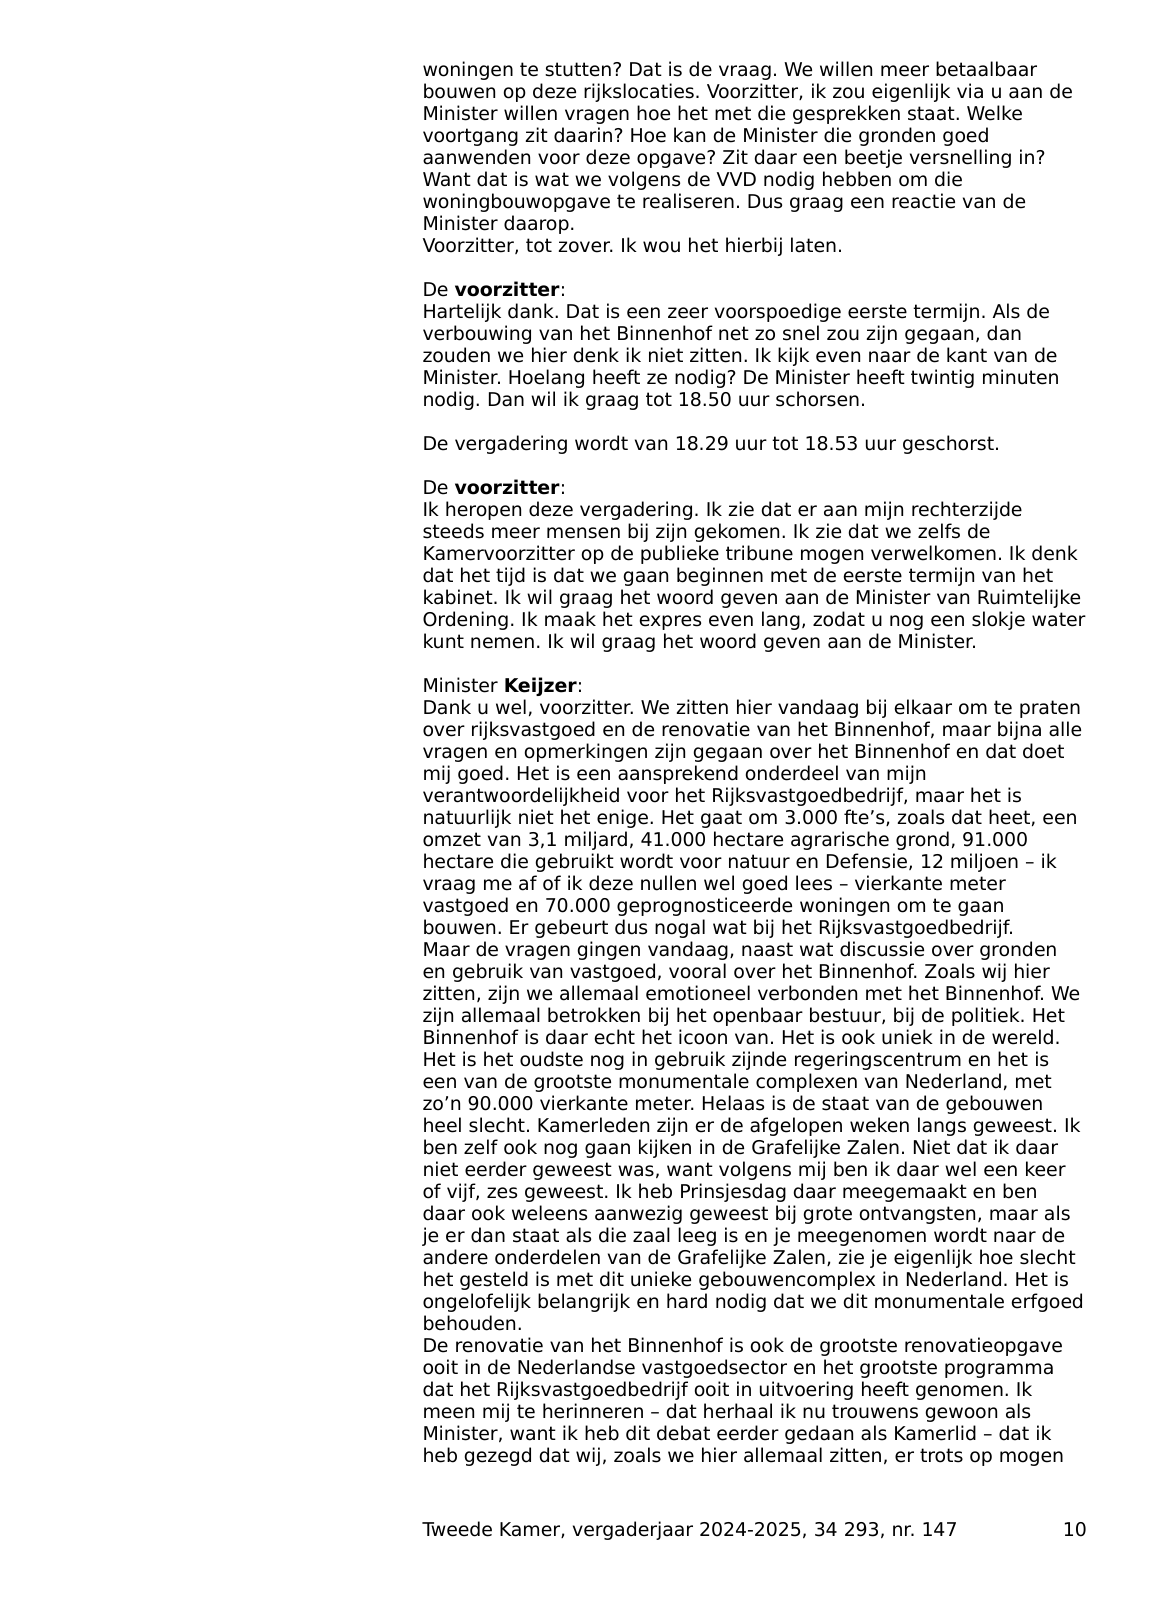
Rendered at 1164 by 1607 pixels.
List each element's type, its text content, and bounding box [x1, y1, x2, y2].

text woningen te stutten? Dat is de vraag. We willen meer betaalbaar bouwen op deze rijkslocaties. Voorzitter, ik zou eigenlijk via u aan de Minister willen vragen hoe het met die gesprekken staat. Welke voortgang zit daarin? Hoe kan de Minister die gronden goed aanwenden voor deze opgave? Zit daar een beetje versnelling in? Want dat is wat we volgens de VVD nodig hebben om die woningbouwopgave te realiseren. Dus graag een reactie van de Minister daarop. [422, 59, 1087, 235]
text Minister Keijzer: [422, 675, 1087, 697]
text De vergadering wordt van 18.29 uur tot 18.53 uur geschorst. [422, 433, 1087, 455]
text De voorzitter: [422, 477, 1087, 499]
text De voorzitter: [422, 279, 1087, 301]
text Voorzitter, tot zover. Ik wou het hierbij laten. [422, 235, 1087, 257]
text De renovatie van het Binnenhof is ook de grootste renovatieopgave ooit in de Nederlandse vastgoedsector en het grootste programma dat het Rijksvastgoedbedrijf ooit in uitvoering heeft genomen. Ik meen mij te herinneren – dat herhaal ik nu trouwens gewoon als Minister, want ik heb dit debat eerder gedaan als Kamerlid – dat ik heb gezegd dat wij, zoals we hier allemaal zitten, er trots op mogen [422, 1335, 1087, 1467]
text Ik heropen deze vergadering. Ik zie dat er aan mijn rechterzijde steeds meer mensen bij zijn gekomen. Ik zie dat we zelfs de Kamervoorzitter op de publieke tribune mogen verwelkomen. Ik denk dat het tijd is dat we gaan beginnen met de eerste termijn van het kabinet. Ik wil graag het woord geven aan de Minister van Ruimtelijke Ordening. Ik maak het expres even lang, zodat u nog een slokje water kunt nemen. Ik wil graag het woord geven aan de Minister. [422, 499, 1087, 653]
text Dank u wel, voorzitter. We zitten hier vandaag bij elkaar om te praten over rijksvastgoed en de renovatie van het Binnenhof, maar bijna alle vragen en opmerkingen zijn gegaan over het Binnenhof en dat doet mij goed. Het is een aansprekend onderdeel van mijn verantwoordelijkheid voor het Rijksvastgoedbedrijf, maar het is natuurlijk niet het enige. Het gaat om 3.000 fte’s, zoals dat heet, een omzet van 3,1 miljard, 41.000 hectare agrarische grond, 91.000 hectare die gebruikt wordt voor natuur en Defensie, 12 miljoen – ik vraag me af of ik deze nullen wel goed lees – vierkante meter vastgoed en 70.000 geprognosticeerde woningen om te gaan bouwen. Er gebeurt dus nogal wat bij het Rijksvastgoedbedrijf. [422, 697, 1087, 939]
text Hartelijk dank. Dat is een zeer voorspoedige eerste termijn. Als de verbouwing van het Binnenhof net zo snel zou zijn gegaan, dan zouden we hier denk ik niet zitten. Ik kijk even naar de kant van de Minister. Hoelang heeft ze nodig? De Minister heeft twintig minuten nodig. Dan wil ik graag tot 18.50 uur schorsen. [422, 301, 1087, 411]
text Maar de vragen gingen vandaag, naast wat discussie over gronden en gebruik van vastgoed, vooral over het Binnenhof. Zoals wij hier zitten, zijn we allemaal emotioneel verbonden met het Binnenhof. We zijn allemaal betrokken bij het openbaar bestuur, bij de politiek. Het Binnenhof is daar echt het icoon van. Het is ook uniek in de wereld. Het is het oudste nog in gebruik zijnde regeringscentrum en het is een van de grootste monumentale complexen van Nederland, met zo’n 90.000 vierkante meter. Helaas is de staat van de gebouwen heel slecht. Kamerleden zijn er de afgelopen weken langs geweest. Ik ben zelf ook nog gaan kijken in de Grafelijke Zalen. Niet dat ik daar niet eerder geweest was, want volgens mij ben ik daar wel een keer of vijf, zes geweest. Ik heb Prinsjesdag daar meegemaakt en ben daar ook weleens aanwezig geweest bij grote ontvangsten, maar als je er dan staat als die zaal leeg is en je meegenomen wordt naar de andere onderdelen van de Grafelijke Zalen, zie je eigenlijk hoe slecht het gesteld is met dit unieke gebouwencomplex in Nederland. Het is ongelofelijk belangrijk en hard nodig dat we dit monumentale erfgoed behouden. [422, 939, 1087, 1335]
